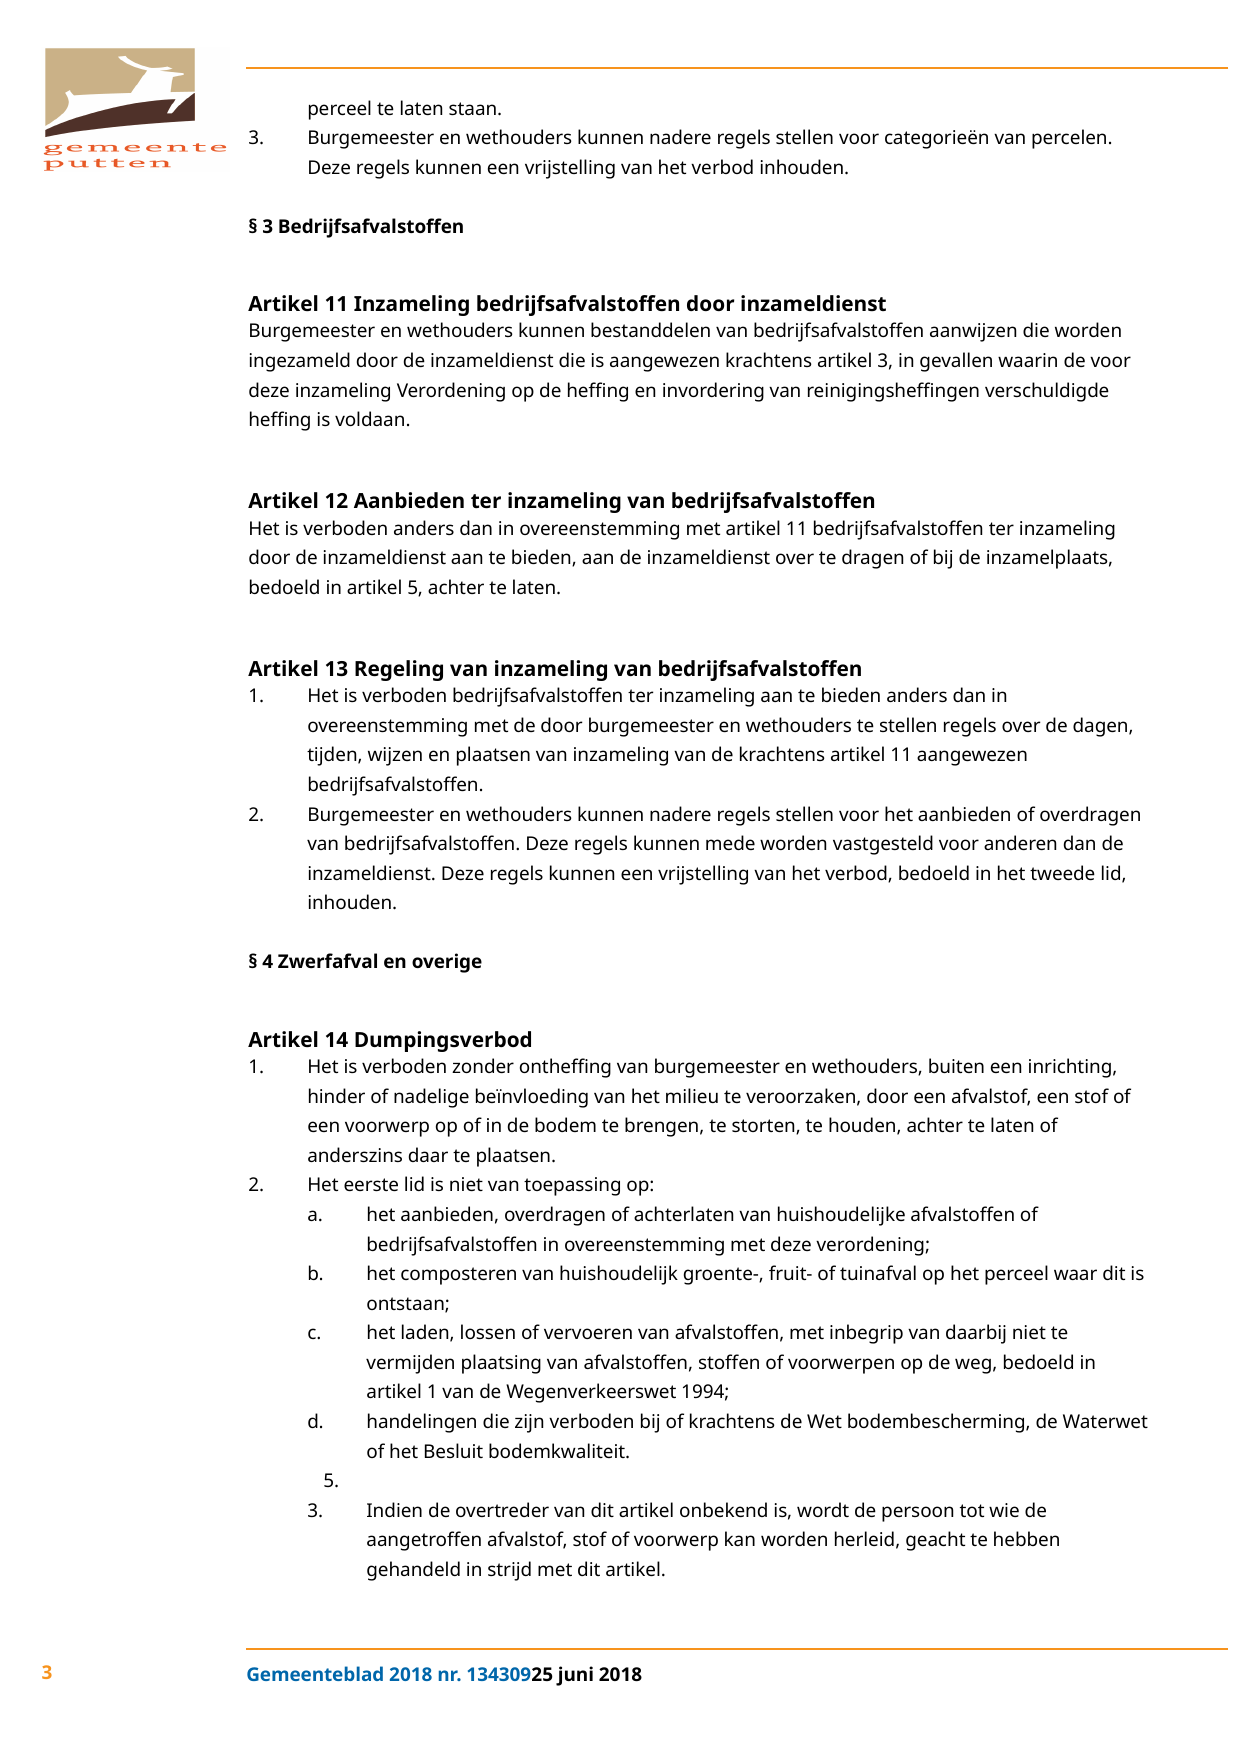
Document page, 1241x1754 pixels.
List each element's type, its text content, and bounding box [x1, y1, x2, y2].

list perceel te laten staan. [248, 95, 1152, 121]
text Artikel 14 Dumpingsverbod [248, 1025, 1152, 1053]
text Burgemeester en wethouders kunnen bestanddelen van bedrijfsafvalstoffen aanwijzen die worden ingezameld door de inzameldienst die is aangewezen krachtens artikel 3, in gevallen waarin de voor deze inzameling Verordening op de heffing en invordering van reinigingsheffingen verschuldigde heffing is voldaan. [248, 318, 1152, 432]
list Burgemeester en wethouders kunnen nadere regels stellen voor het aanbieden of overdragen van bedrijfsafvalstoffen. Deze regels kunnen mede worden vastgesteld voor anderen dan de inzameldienst. Deze regels kunnen een vrijstelling van het verbod, bedoeld in het tweede lid, inhouden. [248, 801, 1152, 915]
list het composteren van huishoudelijk groente-, fruit- of tuinafval op het perceel waar dit is ontstaan; [307, 1260, 1152, 1316]
text Artikel 12 Aanbieden ter inzameling van bedrijfsafvalstoffen [248, 486, 1152, 515]
list het laden, lossen of vervoeren van afvalstoffen, met inbegrip van daarbij niet te vermijden plaatsing van afvalstoffen, stoffen of voorwerpen op de weg, bedoeld in artikel 1 van de Wegenverkeerswet 1994; [307, 1319, 1152, 1404]
list Indien de overtreder van dit artikel onbekend is, wordt de persoon tot wie de aangetroffen afvalstof, stof of voorwerp kan worden herleid, geacht te hebben gehandeld in strijd met dit artikel. [307, 1497, 1152, 1582]
text § 3 Bedrijfsafvalstoffen [248, 213, 1152, 239]
text Artikel 11 Inzameling bedrijfsafvalstoffen door inzameldienst [248, 289, 1152, 318]
text Het is verboden anders dan in overeenstemming met artikel 11 bedrijfsafvalstoffen ter inzameling door de inzameldienst aan te bieden, aan de inzameldienst over te dragen of bij de inzamelplaats, bedoeld in artikel 5, achter te laten. [248, 515, 1152, 600]
list Het eerste lid is niet van toepassing op: [248, 1172, 1152, 1197]
list Het is verboden zonder ontheffing van burgemeester en wethouders, buiten een inrichting, hinder of nadelige beïnvloeding van het milieu te veroorzaken, door een afvalstof, een stof of een voorwerp op of in de bodem te brengen, te storten, te houden, achter te laten of anderszins daar te plaatsen. [248, 1053, 1152, 1168]
text Artikel 13 Regeling van inzameling van bedrijfsafvalstoffen [248, 654, 1152, 682]
list Het is verboden bedrijfsafvalstoffen ter inzameling aan te bieden anders dan in overeenstemming met de door burgemeester en wethouders te stellen regels over de dagen, tijden, wijzen en plaatsen van inzameling van de krachtens artikel 11 aangewezen bedrijfsafvalstoffen. [248, 682, 1152, 797]
list Burgemeester en wethouders kunnen nadere regels stellen voor categorieën van percelen. Deze regels kunnen een vrijstelling van het verbod inhouden. [248, 124, 1152, 180]
picture [41, 47, 231, 172]
text § 4 Zwerfafval en overige [248, 949, 1152, 974]
list het aanbieden, overdragen of achterlaten van huishoudelijke afvalstoffen of bedrijfsafvalstoffen in overeenstemming met deze verordening; [307, 1201, 1152, 1257]
list handelingen die zijn verboden bij of krachtens de Wet bodembescherming, de Waterwet of het Besluit bodemkwaliteit. [307, 1408, 1152, 1464]
